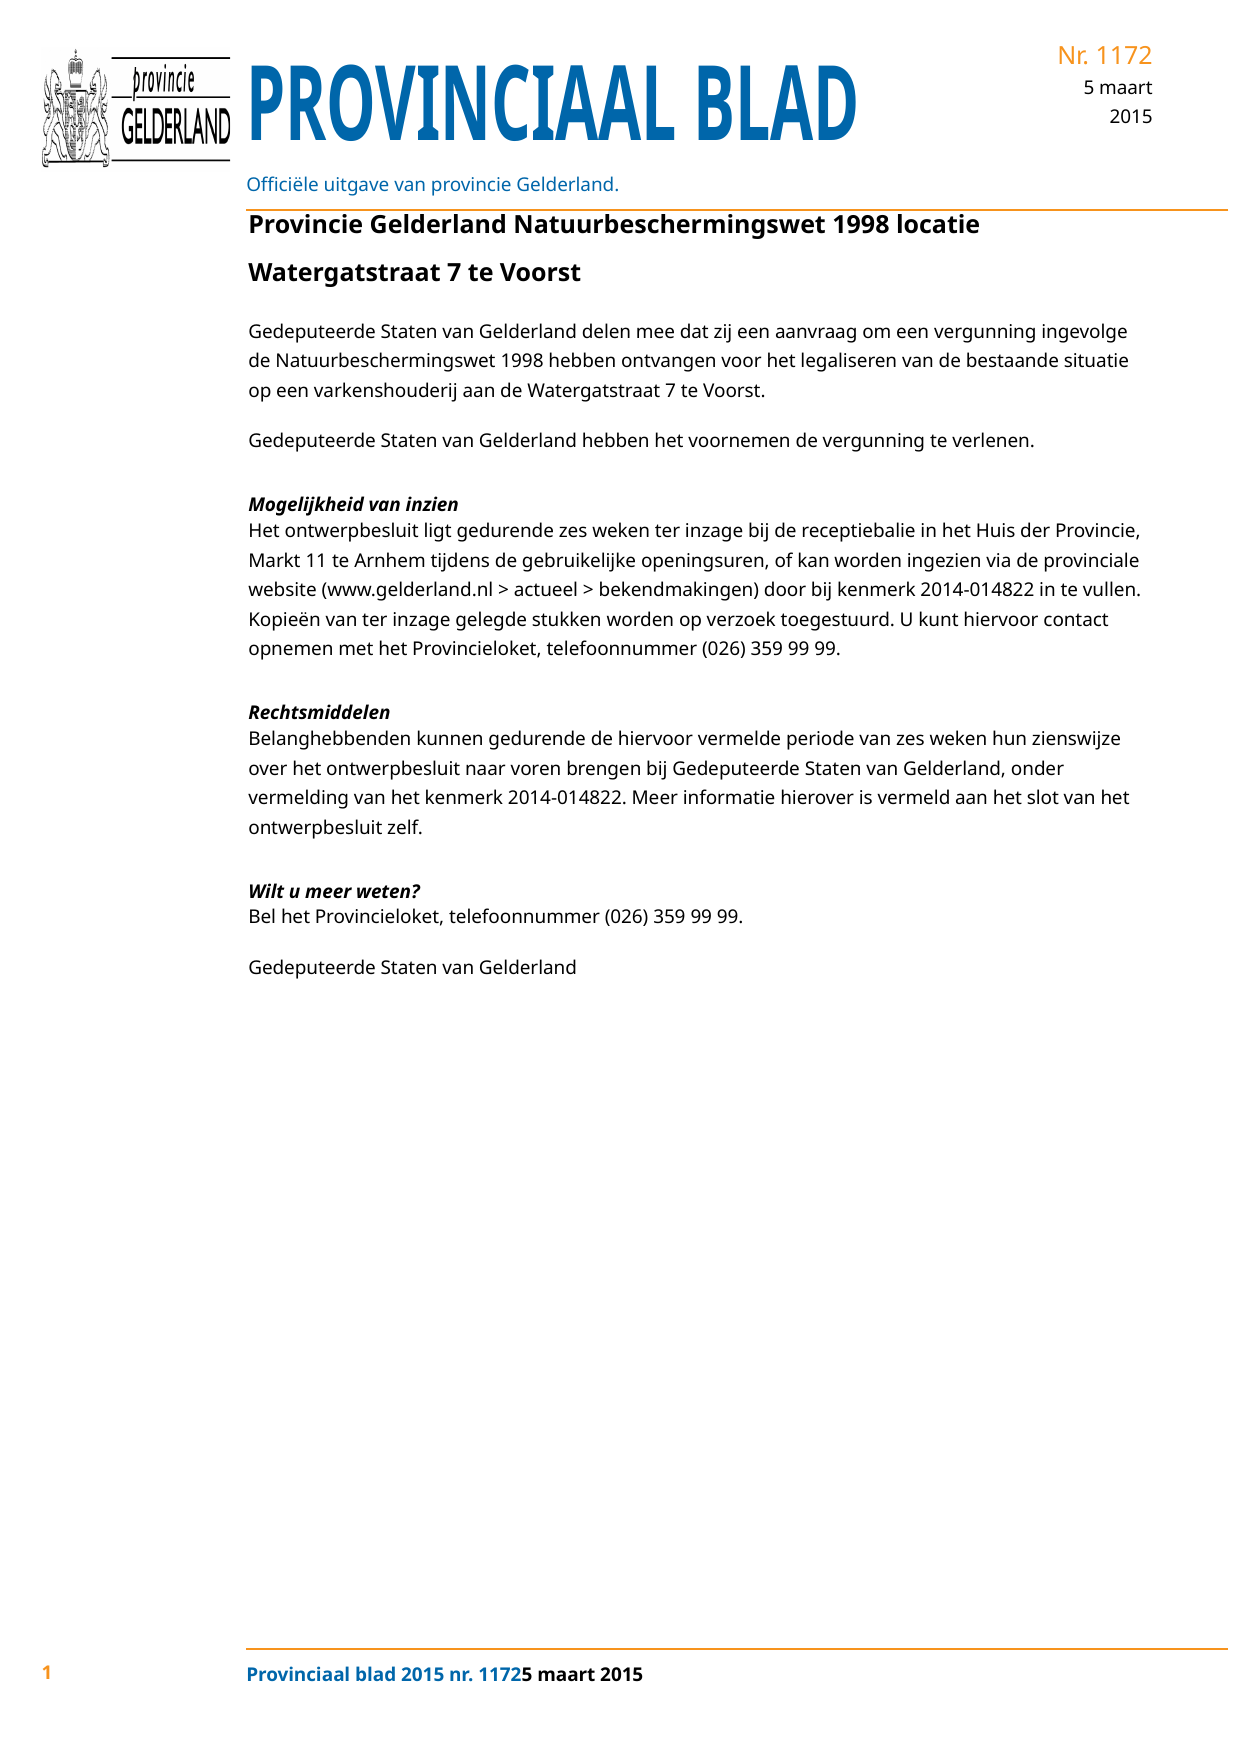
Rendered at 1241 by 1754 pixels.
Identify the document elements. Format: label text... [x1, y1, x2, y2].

text Het ontwerpbesluit ligt gedurende zes weken ter inzage bij de receptiebalie in het Huis der Provincie, Markt 11 te Arnhem tijdens de gebruikelijke openingsuren, of kan worden ingezien via de provinciale website (www.gelderland.nl > actueel > bekendmakingen) door bij kenmerk 2014-014822 in te vullen. Kopieën van ter inzage gelegde stukken worden op verzoek toegestuurd. U kunt hiervoor contact opnemen met het Provincieloket, telefoonnummer (026) 359 99 99. [248, 517, 1152, 661]
text Bel het Provincieloket, telefoonnummer (026) 359 99 99. [248, 904, 1152, 929]
text Wilt u meer weten? [248, 878, 1152, 904]
text Gedeputeerde Staten van Gelderland delen mee dat zij een aanvraag om een vergunning ingevolge de Natuurbeschermingswet 1998 hebben ontvangen voor het legaliseren van de bestaande situatie op een varkenshouderij aan de Watergatstraat 7 te Voorst. [248, 318, 1152, 403]
text Provincie Gelderland Natuurbeschermingswet 1998 locatie Watergatstraat 7 te Voorst [248, 211, 1152, 288]
text Gedeputeerde Staten van Gelderland hebben het voornemen de vergunning te verlenen. [248, 427, 1152, 453]
text Belanghebbenden kunnen gedurende de hiervoor vermelde periode van zes weken hun zienswijze over het ontwerpbesluit naar voren brengen bij Gedeputeerde Staten van Gelderland, onder vermelding van het kenmerk 2014-014822. Meer informatie hierover is vermeld aan het slot van het ontwerpbesluit zelf. [248, 725, 1152, 840]
text Mogelijkheid van inzien [248, 491, 1152, 517]
text Gedeputeerde Staten van Gelderland [248, 954, 1152, 980]
picture [41, 47, 231, 172]
text Rechtsmiddelen [248, 699, 1152, 725]
